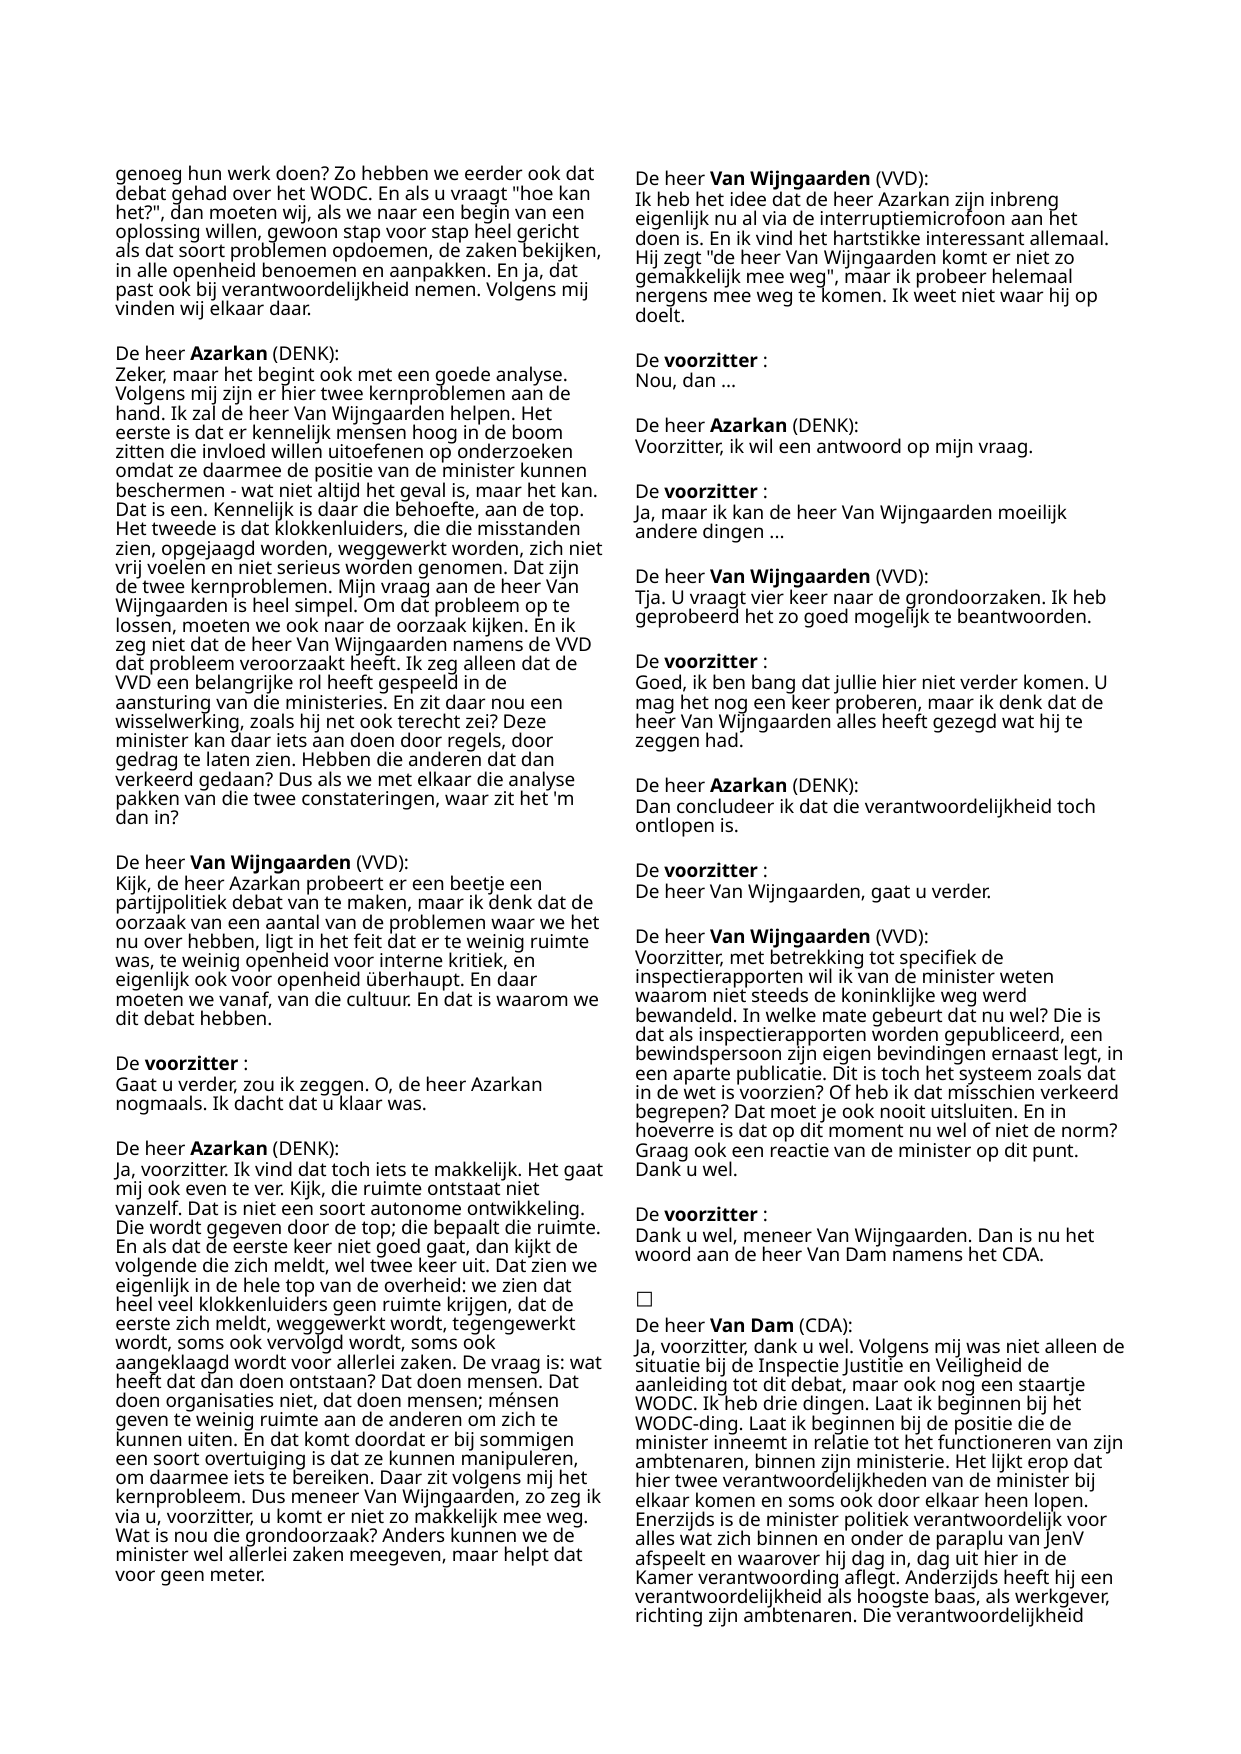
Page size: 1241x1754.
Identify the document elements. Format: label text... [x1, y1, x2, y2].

text De voorzitter : [635, 478, 1125, 504]
text De voorzitter : [635, 1201, 1125, 1227]
text De heer Van Wijngaarden (VVD): [635, 165, 1125, 191]
text De voorzitter : [115, 1050, 605, 1076]
text De heer Azarkan (DENK): [115, 1135, 605, 1161]
text Voorzitter, met betrekking tot specifiek de inspectierapporten wil ik van de minister weten waarom niet steeds de koninklijke weg werd bewandeld. In welke mate gebeurt dat nu wel? Die is dat als inspectierapporten worden gepubliceerd, een bewindspersoon zijn eigen bevindingen ernaast legt, in een aparte publicatie. Dit is toch het systeem zoals dat in de wet is voorzien? Of heb ik dat misschien verkeerd begrepen? Dat moet je ook nooit uitsluiten. En in hoeverre is dat op dit moment nu wel of niet de norm? Graag ook een reactie van de minister op dit punt. Dank u wel. [635, 949, 1125, 1180]
text De heer Van Wijngaarden (VVD): [635, 563, 1125, 589]
text Ja, voorzitter. Ik vind dat toch iets te makkelijk. Het gaat mij ook even te ver. Kijk, die ruimte ontstaat niet vanzelf. Dat is niet een soort autonome ontwikkeling. Die wordt gegeven door de top; die bepaalt die ruimte. En als dat de eerste keer niet goed gaat, dan kijkt de volgende die zich meldt, wel twee keer uit. Dat zien we eigenlijk in de hele top van de overheid: we zien dat heel veel klokkenluiders geen ruimte krijgen, dat de eerste zich meldt, weggewerkt wordt, tegengewerkt wordt, soms ook vervolgd wordt, soms ook aangeklaagd wordt voor allerlei zaken. De vraag is: wat heeft dat dan doen ontstaan? Dat doen mensen. Dat doen organisaties niet, dat doen mensen; ménsen geven te weinig ruimte aan de anderen om zich te kunnen uiten. En dat komt doordat er bij sommigen een soort overtuiging is dat ze kunnen manipuleren, om daarmee iets te bereiken. Daar zit volgens mij het kernprobleem. Dus meneer Van Wijngaarden, zo zeg ik via u, voorzitter, u komt er niet zo makkelijk mee weg. Wat is nou die grondoorzaak? Anders kunnen we de minister wel allerlei zaken meegeven, maar helpt dat voor geen meter. [115, 1161, 605, 1585]
text De heer Van Wijngaarden (VVD): [115, 849, 605, 875]
text Ja, maar ik kan de heer Van Wijngaarden moeilijk andere dingen ... [635, 504, 1125, 543]
text Kijk, de heer Azarkan probeert er een beetje een partijpolitiek debat van te maken, maar ik denk dat de oorzaak van een aantal van de problemen waar we het nu over hebben, ligt in het feit dat er te weinig ruimte was, te weinig openheid voor interne kritiek, en eigenlijk ook voor openheid überhaupt. En daar moeten we vanaf, van die cultuur. En dat is waarom we dit debat hebben. [115, 875, 605, 1029]
text Ja, voorzitter, dank u wel. Volgens mij was niet alleen de situatie bij de Inspectie Justitie en Veiligheid de aanleiding tot dit debat, maar ook nog een staartje WODC. Ik heb drie dingen. Laat ik beginnen bij het WODC-ding. Laat ik beginnen bij de positie die de minister inneemt in relatie tot het functioneren van zijn ambtenaren, binnen zijn ministerie. Het lijkt erop dat hier twee verantwoordelijkheden van de minister bij elkaar komen en soms ook door elkaar heen lopen. Enerzijds is de minister politiek verantwoordelijk voor alles wat zich binnen en onder de paraplu van JenV afspeelt en waarover hij dag in, dag uit hier in de Kamer verantwoording aflegt. Anderzijds heeft hij een verantwoordelijkheid als hoogste baas, als werkgever, richting zijn ambtenaren. Die verantwoordelijkheid [635, 1338, 1125, 1627]
text De voorzitter : [635, 857, 1125, 883]
text De heer Azarkan (DENK): [635, 772, 1125, 798]
text Gaat u verder, zou ik zeggen. O, de heer Azarkan nogmaals. Ik dacht dat u klaar was. [115, 1076, 605, 1114]
text Zeker, maar het begint ook met een goede analyse. Volgens mij zijn er hier twee kernproblemen aan de hand. Ik zal de heer Van Wijngaarden helpen. Het eerste is dat er kennelijk mensen hoog in de boom zitten die invloed willen uitoefenen op onderzoeken omdat ze daarmee de positie van de minister kunnen beschermen - wat niet altijd het geval is, maar het kan. Dat is een. Kennelijk is daar die behoefte, aan de top. Het tweede is dat klokkenluiders, die die misstanden zien, opgejaagd worden, weggewerkt worden, zich niet vrij voelen en niet serieus worden genomen. Dat zijn de twee kernproblemen. Mijn vraag aan de heer Van Wijngaarden is heel simpel. Om dat probleem op te lossen, moeten we ook naar de oorzaak kijken. En ik zeg niet dat de heer Van Wijngaarden namens de VVD dat probleem veroorzaakt heeft. Ik zeg alleen dat de VVD een belangrijke rol heeft gespeeld in de aansturing van die ministeries. En zit daar nou een wisselwerking, zoals hij net ook terecht zei? Deze minister kan daar iets aan doen door regels, door gedrag te laten zien. Hebben die anderen dat dan verkeerd gedaan? Dus als we met elkaar die analyse pakken van die twee constateringen, waar zit het 'm dan in? [115, 366, 605, 828]
text De voorzitter : [635, 649, 1125, 674]
text Voorzitter, ik wil een antwoord op mijn vraag. [635, 438, 1125, 458]
text De heer Van Dam (CDA): [635, 1312, 1125, 1338]
text ⬜ [635, 1286, 1125, 1312]
text genoeg hun werk doen? Zo hebben we eerder ook dat debat gehad over het WODC. En als u vraagt "hoe kan het?", dan moeten wij, als we naar een begin van een oplossing willen, gewoon stap voor stap heel gericht als dat soort problemen opdoemen, de zaken bekijken, in alle openheid benoemen en aanpakken. En ja, dat past ook bij verantwoordelijkheid nemen. Volgens mij vinden wij elkaar daar. [115, 165, 605, 319]
text Tja. U vraagt vier keer naar de grondoorzaken. Ik heb geprobeerd het zo goed mogelijk te beantwoorden. [635, 589, 1125, 628]
text Ik heb het idee dat de heer Azarkan zijn inbreng eigenlijk nu al via de interruptiemicrofoon aan het doen is. En ik vind het hartstikke interessant allemaal. Hij zegt "de heer Van Wijngaarden komt er niet zo gemakkelijk mee weg", maar ik probeer helemaal nergens mee weg te komen. Ik weet niet waar hij op doelt. [635, 191, 1125, 326]
text De voorzitter : [635, 347, 1125, 372]
text De heer Van Wijngaarden (VVD): [635, 923, 1125, 949]
text Goed, ik ben bang dat jullie hier niet verder komen. U mag het nog een keer proberen, maar ik denk dat de heer Van Wijngaarden alles heeft gezegd wat hij te zeggen had. [635, 674, 1125, 751]
text De heer Van Wijngaarden, gaat u verder. [635, 883, 1125, 902]
text Dan concludeer ik dat die verantwoordelijkheid toch ontlopen is. [635, 798, 1125, 837]
text De heer Azarkan (DENK): [115, 340, 605, 366]
text Dank u wel, meneer Van Wijngaarden. Dan is nu het woord aan de heer Van Dam namens het CDA. [635, 1227, 1125, 1265]
text De heer Azarkan (DENK): [635, 413, 1125, 438]
text Nou, dan ... [635, 372, 1125, 392]
